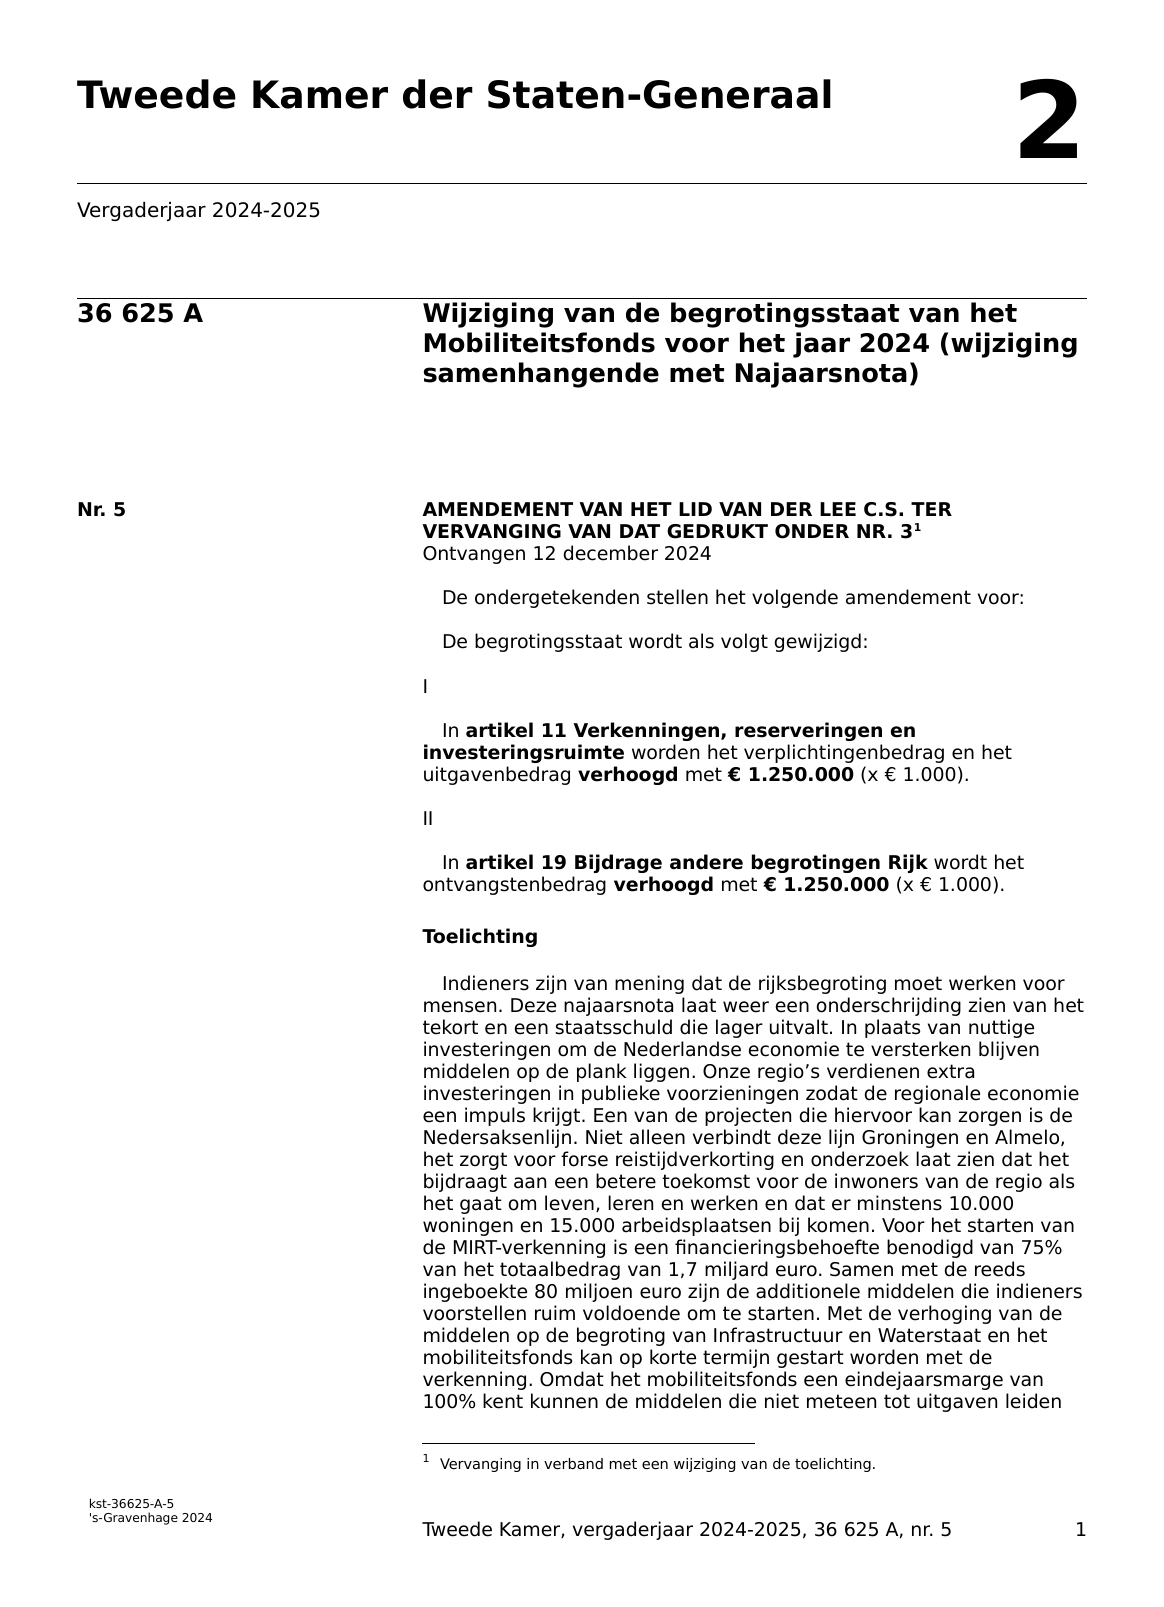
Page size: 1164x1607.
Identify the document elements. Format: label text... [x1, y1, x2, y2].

table_header Tweede Kamer der Staten-Generaal [77, 59, 886, 183]
text Indieners zijn van mening dat de rijksbegroting moet werken voor mensen. Deze najaarsnota laat weer een onderschrijding zien van het tekort en een staatsschuld die lager uitvalt. In plaats van nuttige investeringen om de Nederlandse economie te versterken blijven middelen op de plank liggen. Onze regio’s verdienen extra investeringen in publieke voorzieningen zodat de regionale economie een impuls krijgt. Een van de projecten die hiervoor kan zorgen is de Nedersaksenlijn. Niet alleen verbindt deze lijn Groningen en Almelo, het zorgt voor forse reistijdverkorting en onderzoek laat zien dat het bijdraagt aan een betere toekomst voor de inwoners van de regio als het gaat om leven, leren en werken en dat er minstens 10.000 woningen en 15.000 arbeidsplaatsen bij komen. Voor het starten van de MIRT-verkenning is een financieringsbehoefte benodigd van 75% van het totaalbedrag van 1,7 miljard euro. Samen met de reeds ingeboekte 80 miljoen euro zijn de additionele middelen die indieners voorstellen ruim voldoende om te starten. Met de verhoging van de middelen op de begroting van Infrastructuur en Waterstaat en het mobiliteitsfonds kan op korte termijn gestart worden met de verkenning. Omdat het mobiliteitsfonds een eindejaarsmarge van 100% kent kunnen de middelen die niet meteen tot uitgaven leiden [422, 973, 1087, 1412]
text In artikel 11 Verkenningen, reserveringen en investeringsruimte worden het verplichtingenbedrag en het uitgavenbedrag verhoogd met € 1.250.000 (x € 1.000). [422, 720, 1087, 786]
table_header 2 [886, 59, 1087, 183]
text De begrotingsstaat wordt als volgt gewijzigd: [422, 631, 1087, 653]
subtitle Toelichting [422, 926, 1087, 948]
text Ontvangen 12 december 2024 [422, 543, 1087, 565]
text kst-36625-A-5 [88, 1497, 323, 1511]
text In artikel 19 Bijdrage andere begrotingen Rijk wordt het ontvangstenbedrag verhoogd met € 1.250.000 (x € 1.000). [422, 852, 1087, 896]
text I [422, 676, 1087, 697]
text II [422, 808, 1087, 830]
text De ondergetekenden stellen het volgende amendement voor: [422, 587, 1087, 609]
table_cell Vergaderjaar 2024-2025 [77, 184, 1087, 298]
text 's-Gravenhage 2024 [88, 1511, 323, 1525]
text Vervanging in verband met een wijziging van de toelichting. [422, 1452, 1087, 1474]
subtitle Nr. 5 AMENDEMENT VAN HET LID VAN DER LEE C.S. TER VERVANGING VAN DAT GEDRUKT ONDER NR. 3 [77, 499, 1087, 543]
subtitle 36 625 A Wijziging van de begrotingsstaat van het Mobiliteitsfonds voor het jaar 2024 (wijziging samenhangende met Najaarsnota) [77, 299, 1087, 388]
